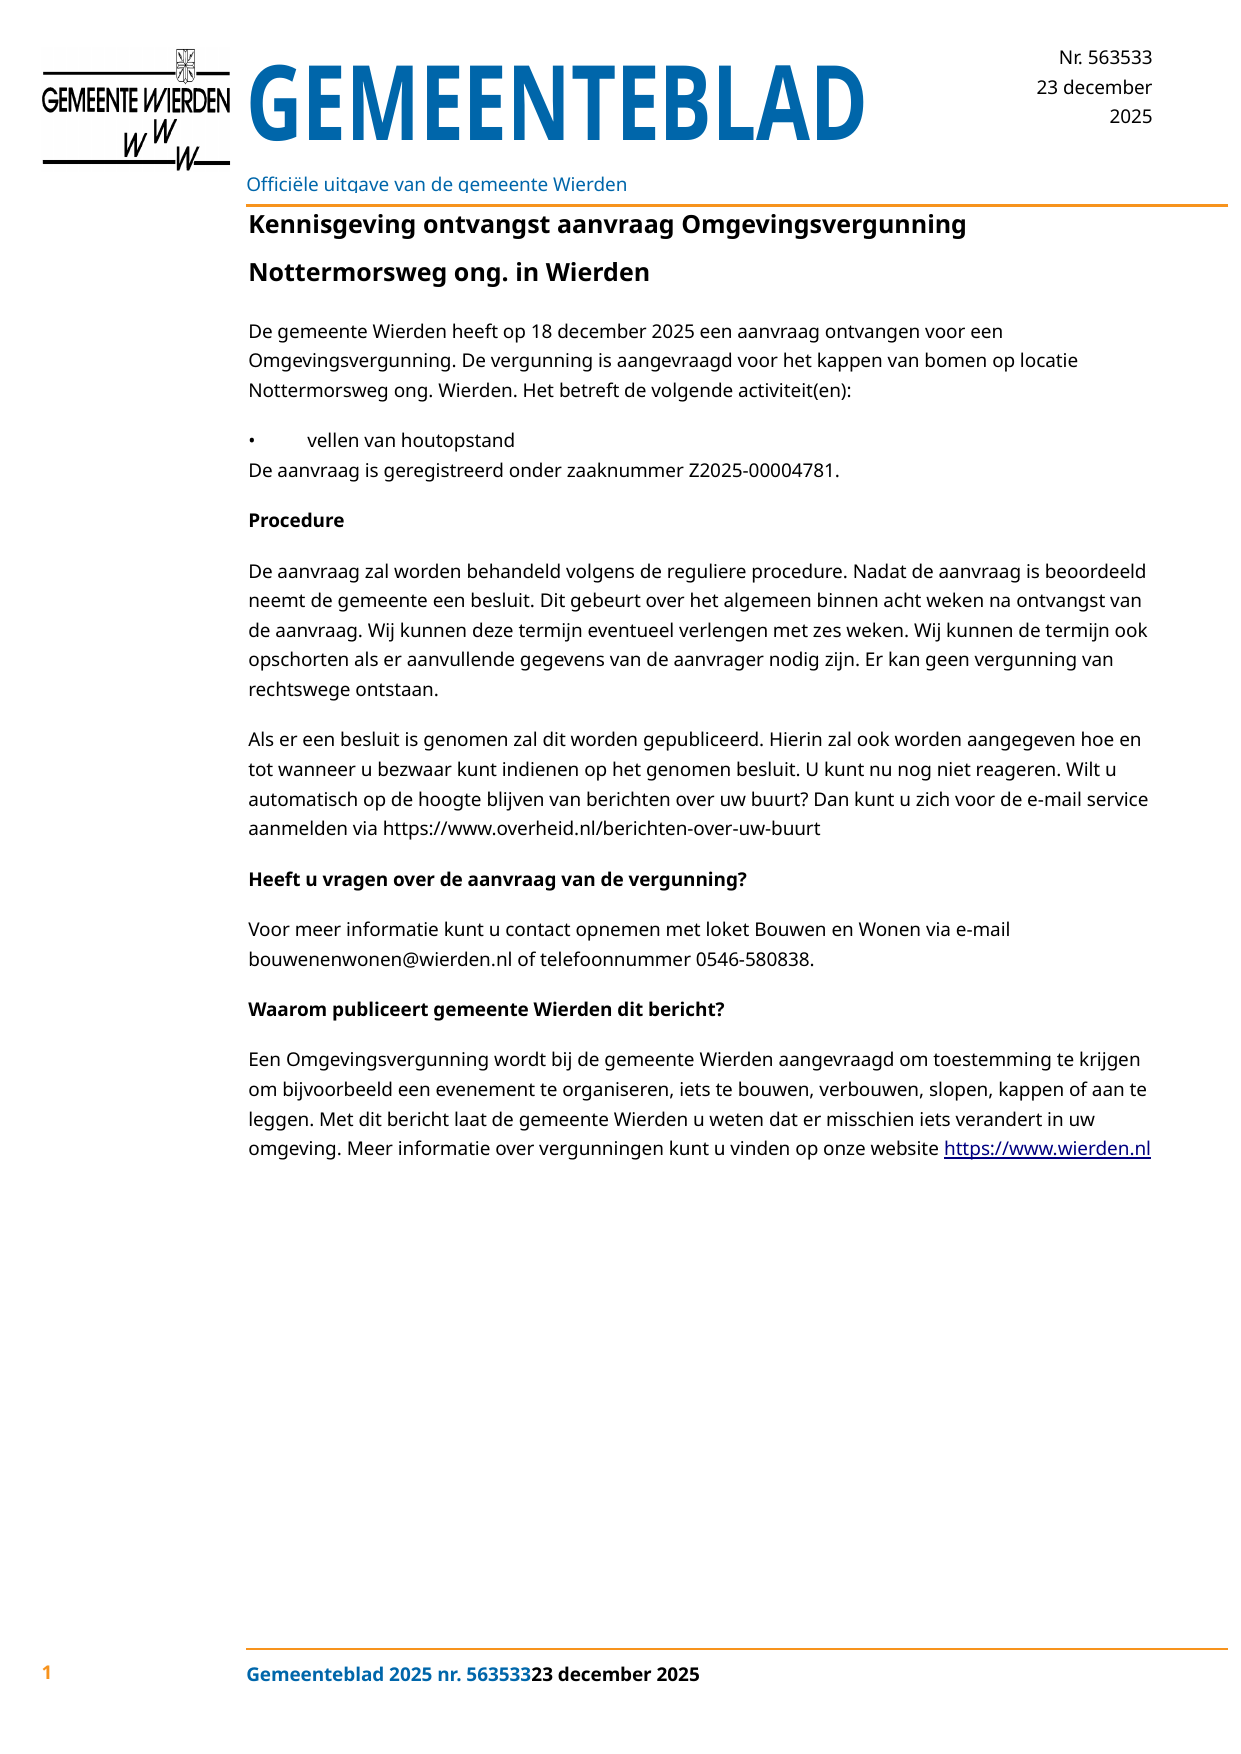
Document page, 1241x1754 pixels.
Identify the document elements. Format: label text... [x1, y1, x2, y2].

text Kennisgeving ontvangst aanvraag Omgevingsvergunning Nottermorsweg ong. in Wierden [248, 207, 1152, 288]
text Als er een besluit is genomen zal dit worden gepubliceerd. Hierin zal ook worden aangegeven hoe en tot wanneer u bezwaar kunt indienen op het genomen besluit. U kunt nu nog niet reageren. Wilt u automatisch op de hoogte blijven van berichten over uw buurt? Dan kunt u zich voor de e-mail service aanmelden via https://www.overheid.nl/berichten-over-uw-buurt [248, 727, 1152, 841]
text De aanvraag zal worden behandeld volgens de reguliere procedure. Nadat de aanvraag is beoordeeld neemt de gemeente een besluit. Dit gebeurt over het algemeen binnen acht weken na ontvangst van de aanvraag. Wij kunnen deze termijn eventueel verlengen met zes weken. Wij kunnen de termijn ook opschorten als er aanvullende gegevens van de aanvrager nodig zijn. Er kan geen vergunning van rechtswege ontstaan. [248, 558, 1152, 702]
text Waarom publiceert gemeente Wierden dit bericht? [248, 996, 1152, 1022]
text De gemeente Wierden heeft op 18 december 2025 een aanvraag ontvangen voor een Omgevingsvergunning. De vergunning is aangevraagd voor het kappen van bomen op locatie Nottermorsweg ong. Wierden. Het betreft de volgende activiteit(en): [248, 318, 1152, 403]
text Voor meer informatie kunt u contact opnemen met loket Bouwen en Wonen via e-mail bouwenenwonen@wierden.nl of telefoonnummer 0546-580838. [248, 916, 1152, 972]
text Procedure [248, 507, 1152, 533]
text Heeft u vragen over de aanvraag van de vergunning? [248, 866, 1152, 892]
list vellen van houtopstand [248, 427, 1152, 453]
text De aanvraag is geregistreerd onder zaaknummer Z2025-00004781. [248, 457, 1152, 483]
picture [41, 47, 231, 172]
text Een Omgevingsvergunning wordt bij de gemeente Wierden aangevraagd om toestemming te krijgen om bijvoorbeeld een evenement te organiseren, iets te bouwen, verbouwen, slopen, kappen of aan te leggen. Met dit bericht laat de gemeente Wierden u weten dat er misschien iets verandert in uw omgeving. Meer informatie over vergunningen kunt u vinden op onze website https://www.wierden.nl [248, 1047, 1152, 1161]
